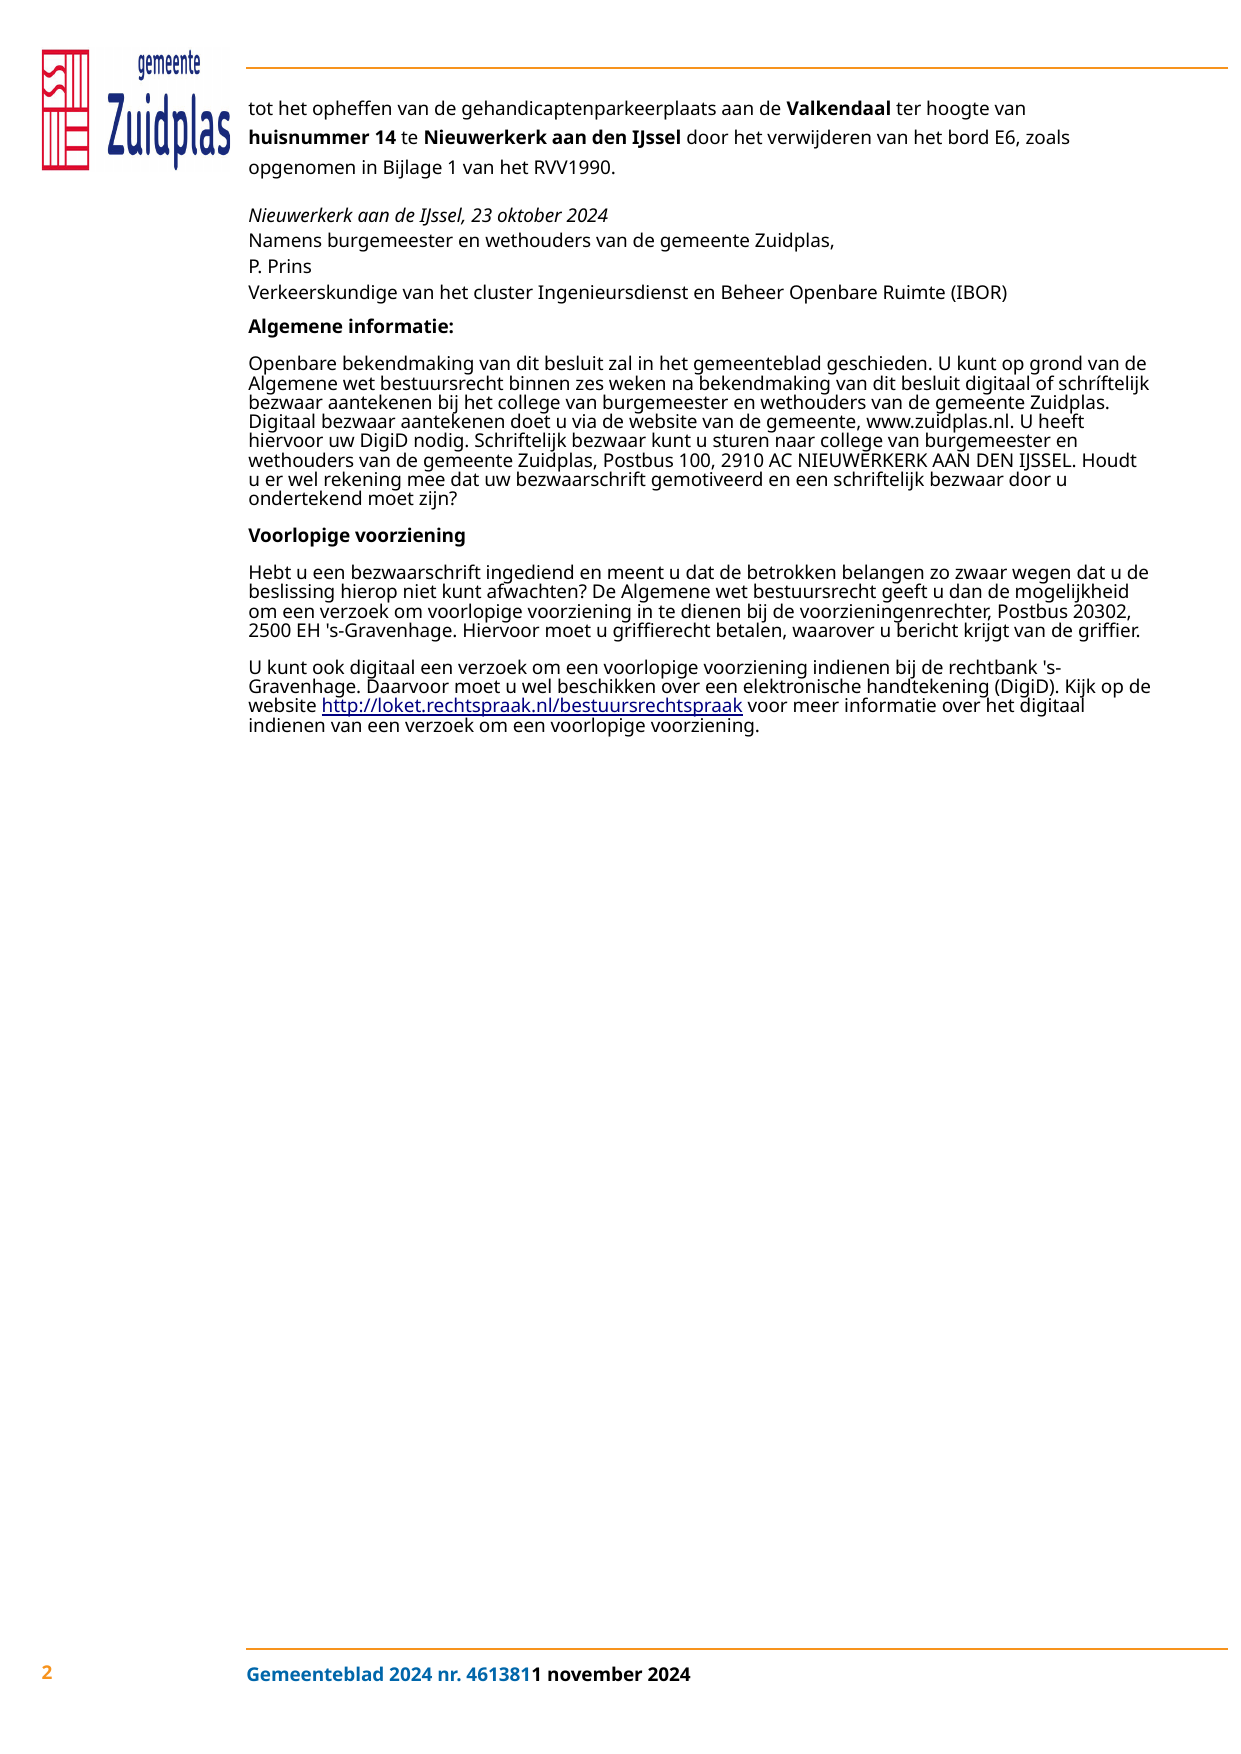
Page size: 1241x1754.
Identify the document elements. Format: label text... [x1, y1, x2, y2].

picture [41, 47, 231, 172]
text P. Prins [248, 253, 1152, 279]
text Namens burgemeester en wethouders van de gemeente Zuidplas, [248, 227, 1152, 253]
text Voorlopige voorziening [248, 527, 1152, 546]
text tot het opheffen van de gehandicaptenparkeerplaats aan de Valkendaal ter hoogte van huisnummer 14 te Nieuwerkerk aan den IJssel door het verwijderen van het bord E6, zoals opgenomen in Bijlage 1 van het RVV1990. [248, 95, 1152, 180]
text Algemene informatie: [248, 318, 1152, 338]
text Openbare bekendmaking van dit besluit zal in het gemeenteblad geschieden. U kunt op grond van de Algemene wet bestuursrecht binnen zes weken na bekendmaking van dit besluit digitaal of schríftelijk bezwaar aantekenen bij het college van burgemeester en wethouders van de gemeente Zuidplas. Digitaal bezwaar aantekenen doet u via de website van de gemeente, www.zuidplas.nl. U heeft hiervoor uw DigiD nodig. Schriftelijk bezwaar kunt u sturen naar college van burgemeester en wethouders van de gemeente Zuidplas, Postbus 100, 2910 AC NIEUWERKERK AAN DEN IJSSEL. Houdt u er wel rekening mee dat uw bezwaarschrift gemotiveerd en een schriftelijk bezwaar door u ondertekend moet zijn? [248, 355, 1152, 509]
text Verkeerskundige van het cluster Ingenieursdienst en Beheer Openbare Ruimte (IBOR) [248, 279, 1152, 305]
text U kunt ook digitaal een verzoek om een voorlopige voorziening indienen bij de rechtbank 's-Gravenhage. Daarvoor moet u wel beschikken over een elektronische handtekening (DigiD). Kijk op de website http://loket.rechtspraak.nl/bestuursrechtspraak voor meer informatie over het digitaal indienen van een verzoek om een voorlopige voorziening. [248, 659, 1152, 736]
text Hebt u een bezwaarschrift ingediend en meent u dat de betrokken belangen zo zwaar wegen dat u de beslissing hierop niet kunt afwachten? De Algemene wet bestuursrecht geeft u dan de mogelijkheid om een verzoek om voorlopige voorziening in te dienen bij de voorzieningenrechter, Postbus 20302, 2500 EH 's-Gravenhage. Hiervoor moet u griffierecht betalen, waarover u bericht krijgt van de griffier. [248, 564, 1152, 641]
text Nieuwerkerk aan de IJssel, 23 oktober 2024 [248, 202, 1152, 227]
